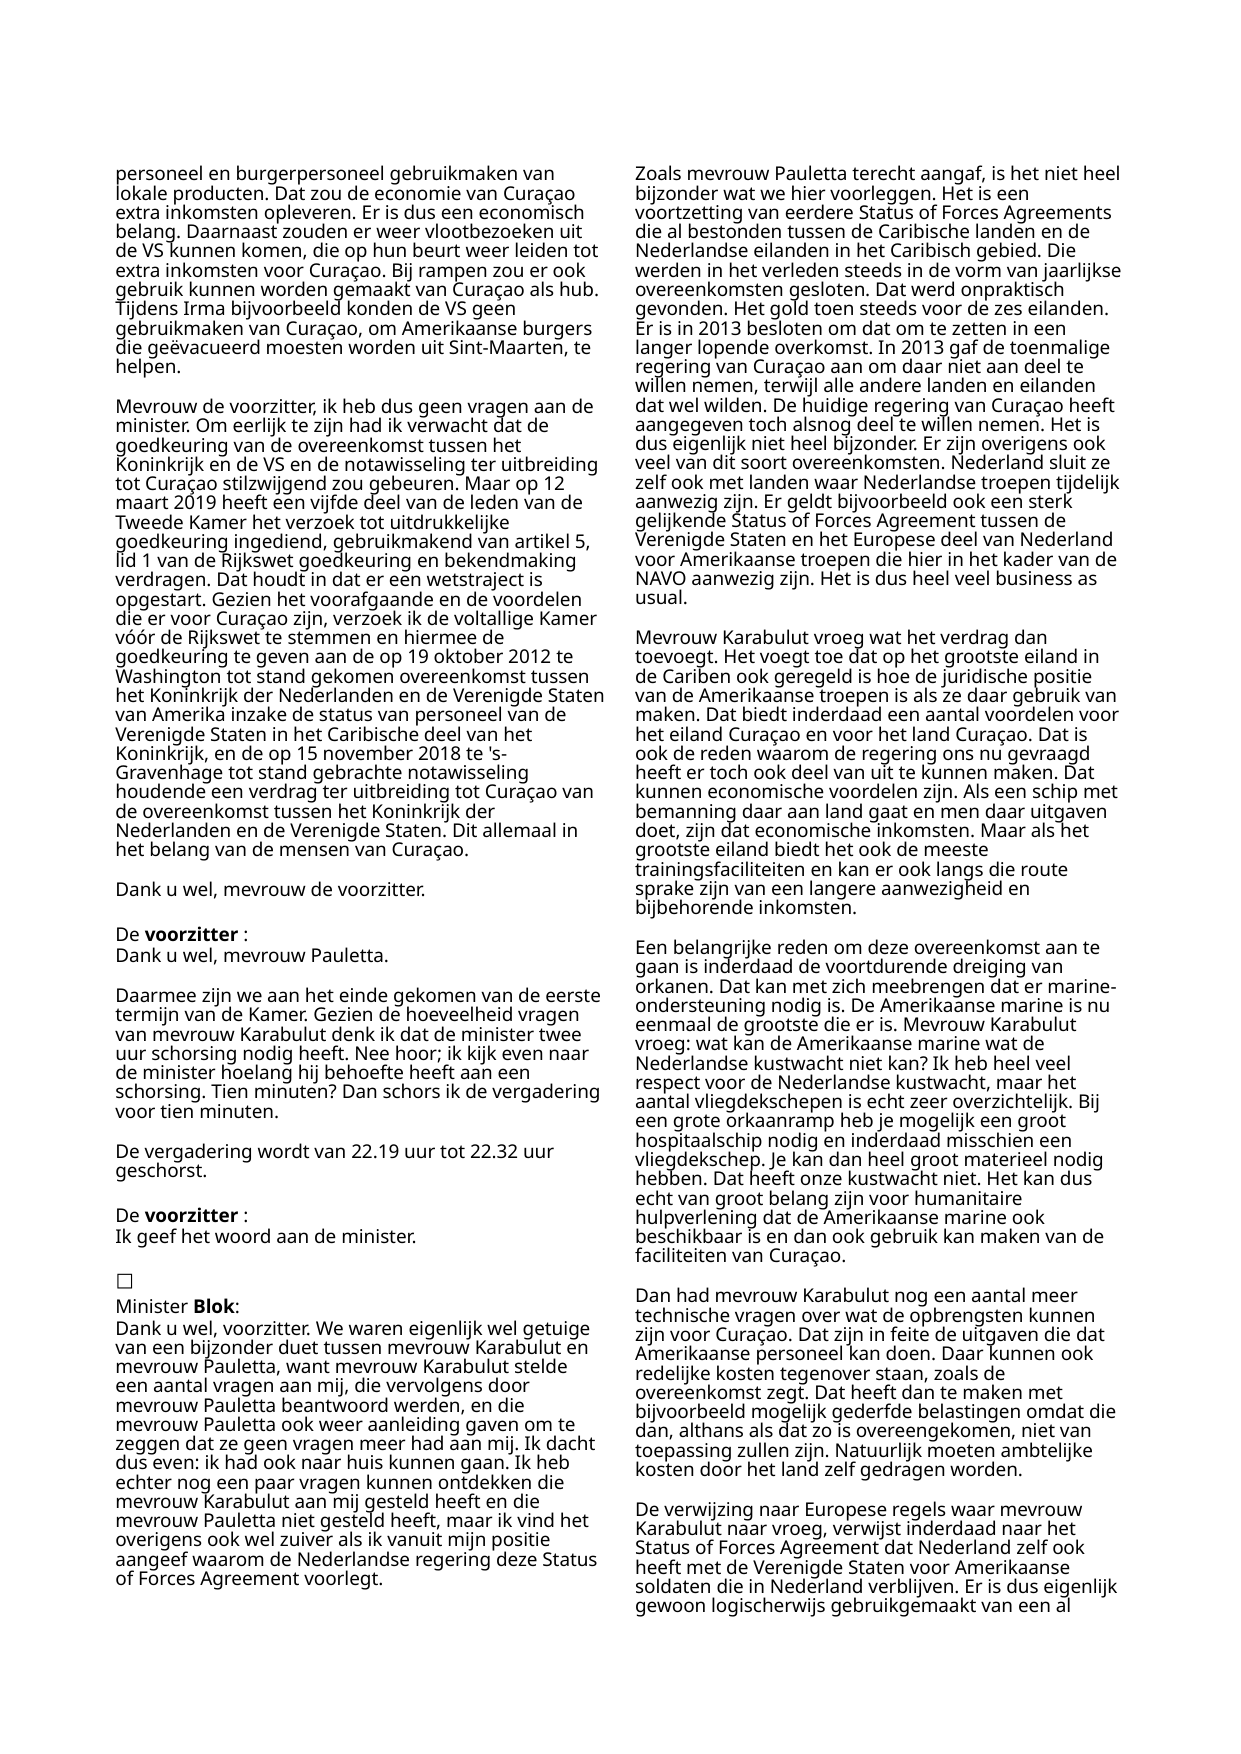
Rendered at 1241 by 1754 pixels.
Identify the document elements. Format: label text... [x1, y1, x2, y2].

text ⬜ [115, 1268, 605, 1294]
text De voorzitter : [115, 1202, 605, 1228]
text De vergadering wordt van 22.19 uur tot 22.32 uur geschorst. [115, 1143, 605, 1181]
text De voorzitter : [115, 921, 605, 947]
text Dank u wel, mevrouw Pauletta. [115, 947, 605, 966]
text Daarmee zijn we aan het einde gekomen van de eerste termijn van de Kamer. Gezien de hoeveelheid vragen van mevrouw Karabulut denk ik dat de minister twee uur schorsing nodig heeft. Nee hoor; ik kijk even naar de minister hoelang hij behoefte heeft aan een schorsing. Tien minuten? Dan schors ik de vergadering voor tien minuten. [115, 987, 605, 1122]
text personeel en burgerpersoneel gebruikmaken van lokale producten. Dat zou de economie van Curaçao extra inkomsten opleveren. Er is dus een economisch belang. Daarnaast zouden er weer vlootbezoeken uit de VS kunnen komen, die op hun beurt weer leiden tot extra inkomsten voor Curaçao. Bij rampen zou er ook gebruik kunnen worden gemaakt van Curaçao als hub. Tijdens Irma bijvoorbeeld konden de VS geen gebruikmaken van Curaçao, om Amerikaanse burgers die geëvacueerd moesten worden uit Sint-Maarten, te helpen. [115, 165, 605, 377]
text Een belangrijke reden om deze overeenkomst aan te gaan is inderdaad de voortdurende dreiging van orkanen. Dat kan met zich meebrengen dat er marine-ondersteuning nodig is. De Amerikaanse marine is nu eenmaal de grootste die er is. Mevrouw Karabulut vroeg: wat kan de Amerikaanse marine wat de Nederlandse kustwacht niet kan? Ik heb heel veel respect voor de Nederlandse kustwacht, maar het aantal vliegdekschepen is echt zeer overzichtelijk. Bij een grote orkaanramp heb je mogelijk een groot hospitaalschip nodig en inderdaad misschien een vliegdekschep. Je kan dan heel groot materieel nodig hebben. Dat heeft onze kustwacht niet. Het kan dus echt van groot belang zijn voor humanitaire hulpverlening dat de Amerikaanse marine ook beschikbaar is en dan ook gebruik kan maken van de faciliteiten van Curaçao. [635, 939, 1125, 1267]
text Dank u wel, voorzitter. We waren eigenlijk wel getuige van een bijzonder duet tussen mevrouw Karabulut en mevrouw Pauletta, want mevrouw Karabulut stelde een aantal vragen aan mij, die vervolgens door mevrouw Pauletta beantwoord werden, en die mevrouw Pauletta ook weer aanleiding gaven om te zeggen dat ze geen vragen meer had aan mij. Ik dacht dus even: ik had ook naar huis kunnen gaan. Ik heb echter nog een paar vragen kunnen ontdekken die mevrouw Karabulut aan mij gesteld heeft en die mevrouw Pauletta niet gesteld heeft, maar ik vind het overigens ook wel zuiver als ik vanuit mijn positie aangeef waarom de Nederlandse regering deze Status of Forces Agreement voorlegt. [115, 1319, 605, 1589]
text Dank u wel, mevrouw de voorzitter. [115, 881, 605, 901]
text Zoals mevrouw Pauletta terecht aangaf, is het niet heel bijzonder wat we hier voorleggen. Het is een voortzetting van eerdere Status of Forces Agreements die al bestonden tussen de Caribische landen en de Nederlandse eilanden in het Caribisch gebied. Die werden in het verleden steeds in de vorm van jaarlijkse overeenkomsten gesloten. Dat werd onpraktisch gevonden. Het gold toen steeds voor de zes eilanden. Er is in 2013 besloten om dat om te zetten in een langer lopende overkomst. In 2013 gaf de toenmalige regering van Curaçao aan om daar niet aan deel te willen nemen, terwijl alle andere landen en eilanden dat wel wilden. De huidige regering van Curaçao heeft aangegeven toch alsnog deel te willen nemen. Het is dus eigenlijk niet heel bijzonder. Er zijn overigens ook veel van dit soort overeenkomsten. Nederland sluit ze zelf ook met landen waar Nederlandse troepen tijdelijk aanwezig zijn. Er geldt bijvoorbeeld ook een sterk gelijkende Status of Forces Agreement tussen de Verenigde Staten en het Europese deel van Nederland voor Amerikaanse troepen die hier in het kader van de NAVO aanwezig zijn. Het is dus heel veel business as usual. [635, 165, 1125, 608]
text Mevrouw de voorzitter, ik heb dus geen vragen aan de minister. Om eerlijk te zijn had ik verwacht dat de goedkeuring van de overeenkomst tussen het Koninkrijk en de VS en de notawisseling ter uitbreiding tot Curaçao stilzwijgend zou gebeuren. Maar op 12 maart 2019 heeft een vijfde deel van de leden van de Tweede Kamer het verzoek tot uitdrukkelijke goedkeuring ingediend, gebruikmakend van artikel 5, lid 1 van de Rijkswet goedkeuring en bekendmaking verdragen. Dat houdt in dat er een wetstraject is opgestart. Gezien het voorafgaande en de voordelen die er voor Curaçao zijn, verzoek ik de voltallige Kamer vóór de Rijkswet te stemmen en hiermee de goedkeuring te geven aan de op 19 oktober 2012 te Washington tot stand gekomen overeenkomst tussen het Koninkrijk der Nederlanden en de Verenigde Staten van Amerika inzake de status van personeel van de Verenigde Staten in het Caribische deel van het Koninkrijk, en de op 15 november 2018 te 's-Gravenhage tot stand gebrachte notawisseling houdende een verdrag ter uitbreiding tot Curaçao van de overeenkomst tussen het Koninkrijk der Nederlanden en de Verenigde Staten. Dit allemaal in het belang van de mensen van Curaçao. [115, 398, 605, 861]
text Minister Blok: [115, 1294, 605, 1319]
text Dan had mevrouw Karabulut nog een aantal meer technische vragen over wat de opbrengsten kunnen zijn voor Curaçao. Dat zijn in feite de uitgaven die dat Amerikaanse personeel kan doen. Daar kunnen ook redelijke kosten tegenover staan, zoals de overeenkomst zegt. Dat heeft dan te maken met bijvoorbeeld mogelijk gederfde belastingen omdat die dan, althans als dat zo is overeengekomen, niet van toepassing zullen zijn. Natuurlijk moeten ambtelijke kosten door het land zelf gedragen worden. [635, 1287, 1125, 1480]
text Ik geef het woord aan de minister. [115, 1228, 605, 1247]
text De verwijzing naar Europese regels waar mevrouw Karabulut naar vroeg, verwijst inderdaad naar het Status of Forces Agreement dat Nederland zelf ook heeft met de Verenigde Staten voor Amerikaanse soldaten die in Nederland verblijven. Er is dus eigenlijk gewoon logischerwijs gebruikgemaakt van een al [635, 1501, 1125, 1616]
text Mevrouw Karabulut vroeg wat het verdrag dan toevoegt. Het voegt toe dat op het grootste eiland in de Cariben ook geregeld is hoe de juridische positie van de Amerikaanse troepen is als ze daar gebruik van maken. Dat biedt inderdaad een aantal voordelen voor het eiland Curaçao en voor het land Curaçao. Dat is ook de reden waarom de regering ons nu gevraagd heeft er toch ook deel van uit te kunnen maken. Dat kunnen economische voordelen zijn. Als een schip met bemanning daar aan land gaat en men daar uitgaven doet, zijn dat economische inkomsten. Maar als het grootste eiland biedt het ook de meeste trainingsfaciliteiten en kan er ook langs die route sprake zijn van een langere aanwezigheid en bijbehorende inkomsten. [635, 629, 1125, 918]
